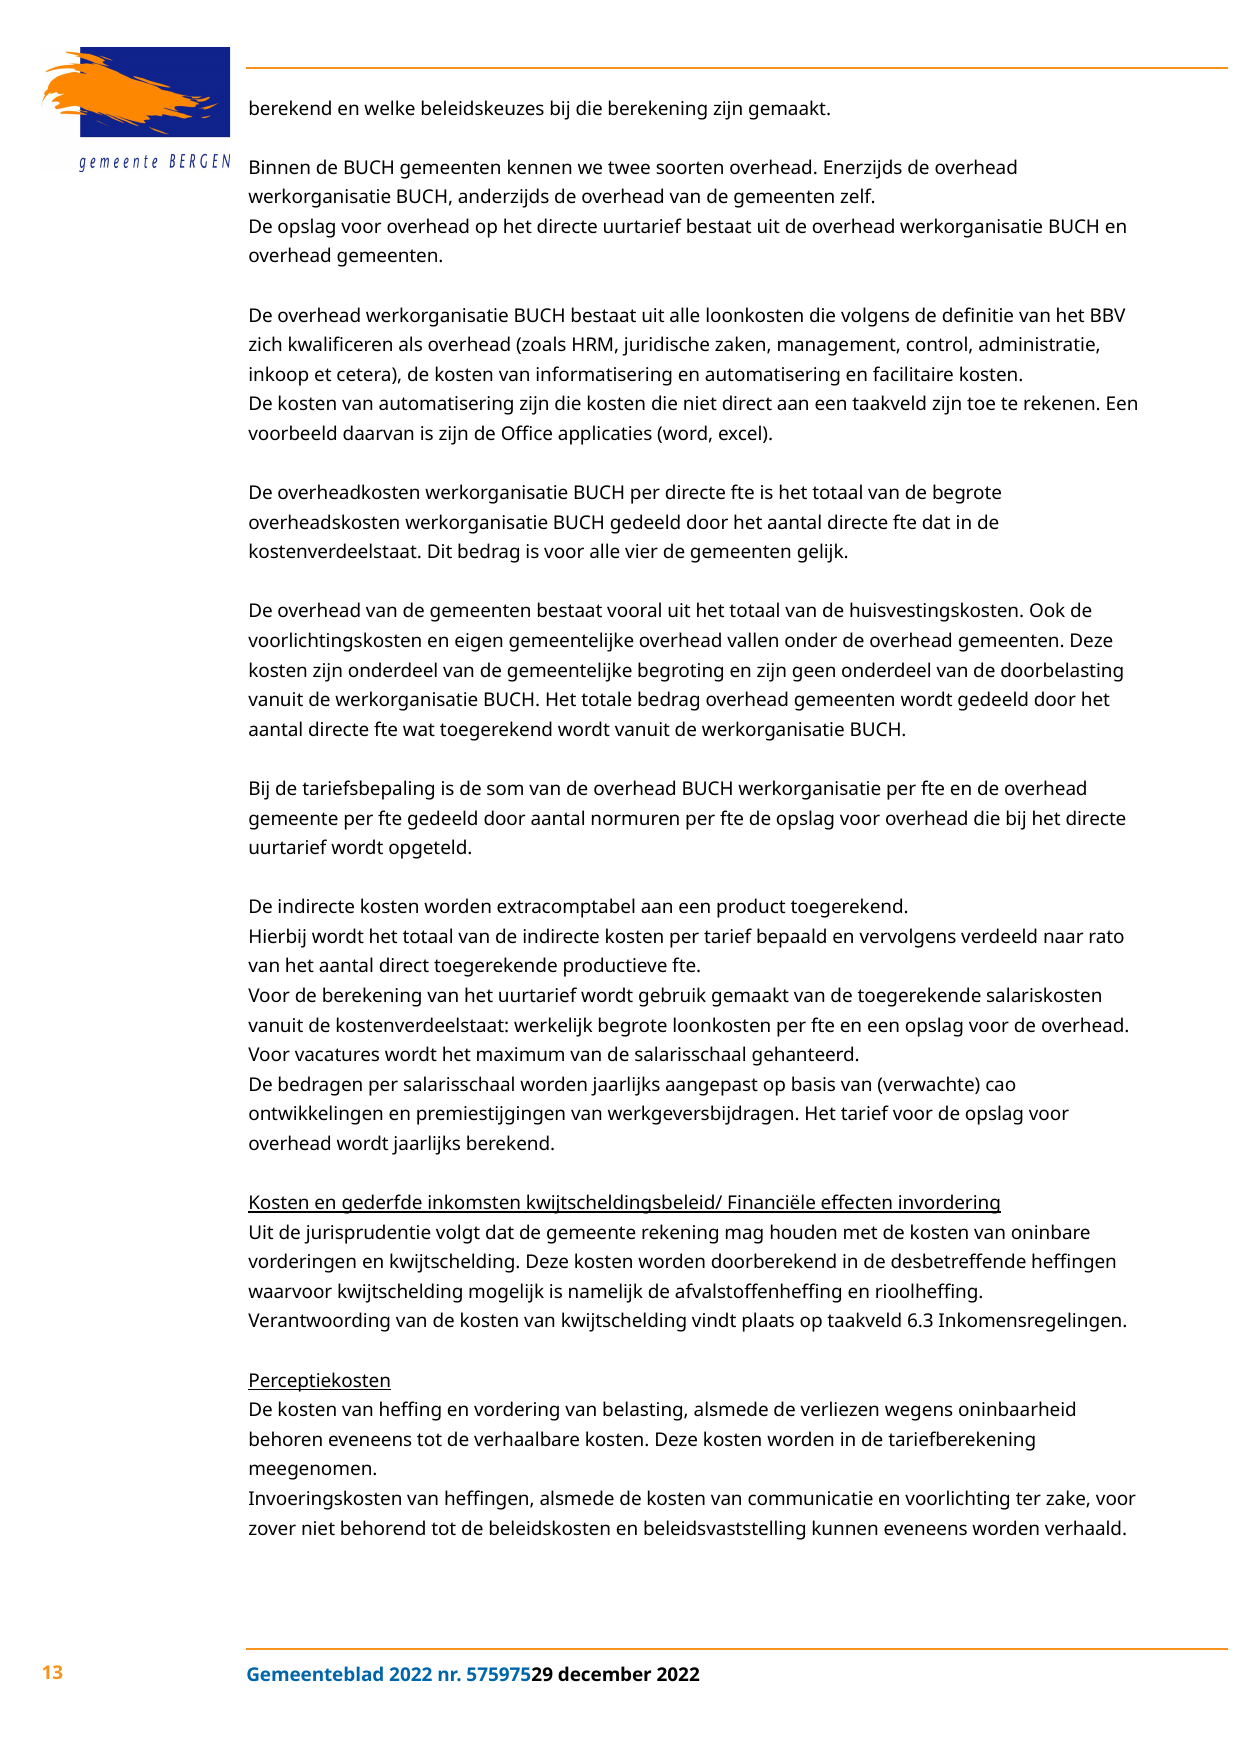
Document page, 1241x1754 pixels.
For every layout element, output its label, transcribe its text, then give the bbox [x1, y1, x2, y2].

text Invoeringskosten van heffingen, alsmede de kosten van communicatie en voorlichting ter zake, voor zover niet behorend tot de beleidskosten en beleidsvaststelling kunnen eveneens worden verhaald. [248, 1485, 1152, 1541]
text De bedragen per salarisschaal worden jaarlijks aangepast op basis van (verwachte) cao ontwikkelingen en premiestijgingen van werkgeversbijdragen. Het tarief voor de opslag voor overhead wordt jaarlijks berekend. [248, 1071, 1152, 1156]
text berekend en welke beleidskeuzes bij die berekening zijn gemaakt. [248, 95, 1152, 121]
text De opslag voor overhead op het directe uurtarief bestaat uit de overhead werkorganisatie BUCH en overhead gemeenten. [248, 213, 1152, 268]
text Kosten en gederfde inkomsten kwijtscheldingsbeleid/ Financiële effecten invordering [248, 1189, 1152, 1215]
text De kosten van heffing en vordering van belasting, alsmede de verliezen wegens oninbaarheid behoren eveneens tot de verhaalbare kosten. Deze kosten worden in de tariefberekening meegenomen. [248, 1396, 1152, 1481]
text Hierbij wordt het totaal van de indirecte kosten per tarief bepaald en vervolgens verdeeld naar rato van het aantal direct toegerekende productieve fte. [248, 923, 1152, 978]
text Uit de jurisprudentie volgt dat de gemeente rekening mag houden met de kosten van oninbare vorderingen en kwijtschelding. Deze kosten worden doorberekend in de desbetreffende heffingen waarvoor kwijtschelding mogelijk is namelijk de afvalstoffenheffing en rioolheffing. [248, 1219, 1152, 1304]
text Verantwoording van de kosten van kwijtschelding vindt plaats op taakveld 6.3 Inkomensregelingen. [248, 1308, 1152, 1333]
text Binnen de BUCH gemeenten kennen we twee soorten overhead. Enerzijds de overhead werkorganisatie BUCH, anderzijds de overhead van de gemeenten zelf. [248, 154, 1152, 209]
text De kosten van automatisering zijn die kosten die niet direct aan een taakveld zijn toe te rekenen. Een voorbeeld daarvan is zijn de Office applicaties (word, excel). [248, 391, 1152, 446]
text Bij de tariefsbepaling is de som van de overhead BUCH werkorganisatie per fte en de overhead gemeente per fte gedeeld door aantal normuren per fte de opslag voor overhead die bij het directe uurtarief wordt opgeteld. [248, 775, 1152, 860]
text Voor de berekening van het uurtarief wordt gebruik gemaakt van de toegerekende salariskosten vanuit de kostenverdeelstaat: werkelijk begrote loonkosten per fte en een opslag voor de overhead. Voor vacatures wordt het maximum van de salarisschaal gehanteerd. [248, 982, 1152, 1067]
text Perceptiekosten [248, 1367, 1152, 1393]
text De overhead van de gemeenten bestaat vooral uit het totaal van de huisvestingskosten. Ook de voorlichtingskosten en eigen gemeentelijke overhead vallen onder de overhead gemeenten. Deze kosten zijn onderdeel van de gemeentelijke begroting en zijn geen onderdeel van de doorbelasting vanuit de werkorganisatie BUCH. Het totale bedrag overhead gemeenten wordt gedeeld door het aantal directe fte wat toegerekend wordt vanuit de werkorganisatie BUCH. [248, 598, 1152, 742]
picture [41, 47, 231, 172]
text De overhead werkorganisatie BUCH bestaat uit alle loonkosten die volgens de definitie van het BBV zich kwalificeren als overhead (zoals HRM, juridische zaken, management, control, administratie, inkoop et cetera), de kosten van informatisering en automatisering en facilitaire kosten. [248, 302, 1152, 387]
text De overheadkosten werkorganisatie BUCH per directe fte is het totaal van de begrote overheadskosten werkorganisatie BUCH gedeeld door het aantal directe fte dat in de kostenverdeelstaat. Dit bedrag is voor alle vier de gemeenten gelijk. [248, 479, 1152, 564]
text De indirecte kosten worden extracomptabel aan een product toegerekend. [248, 893, 1152, 919]
